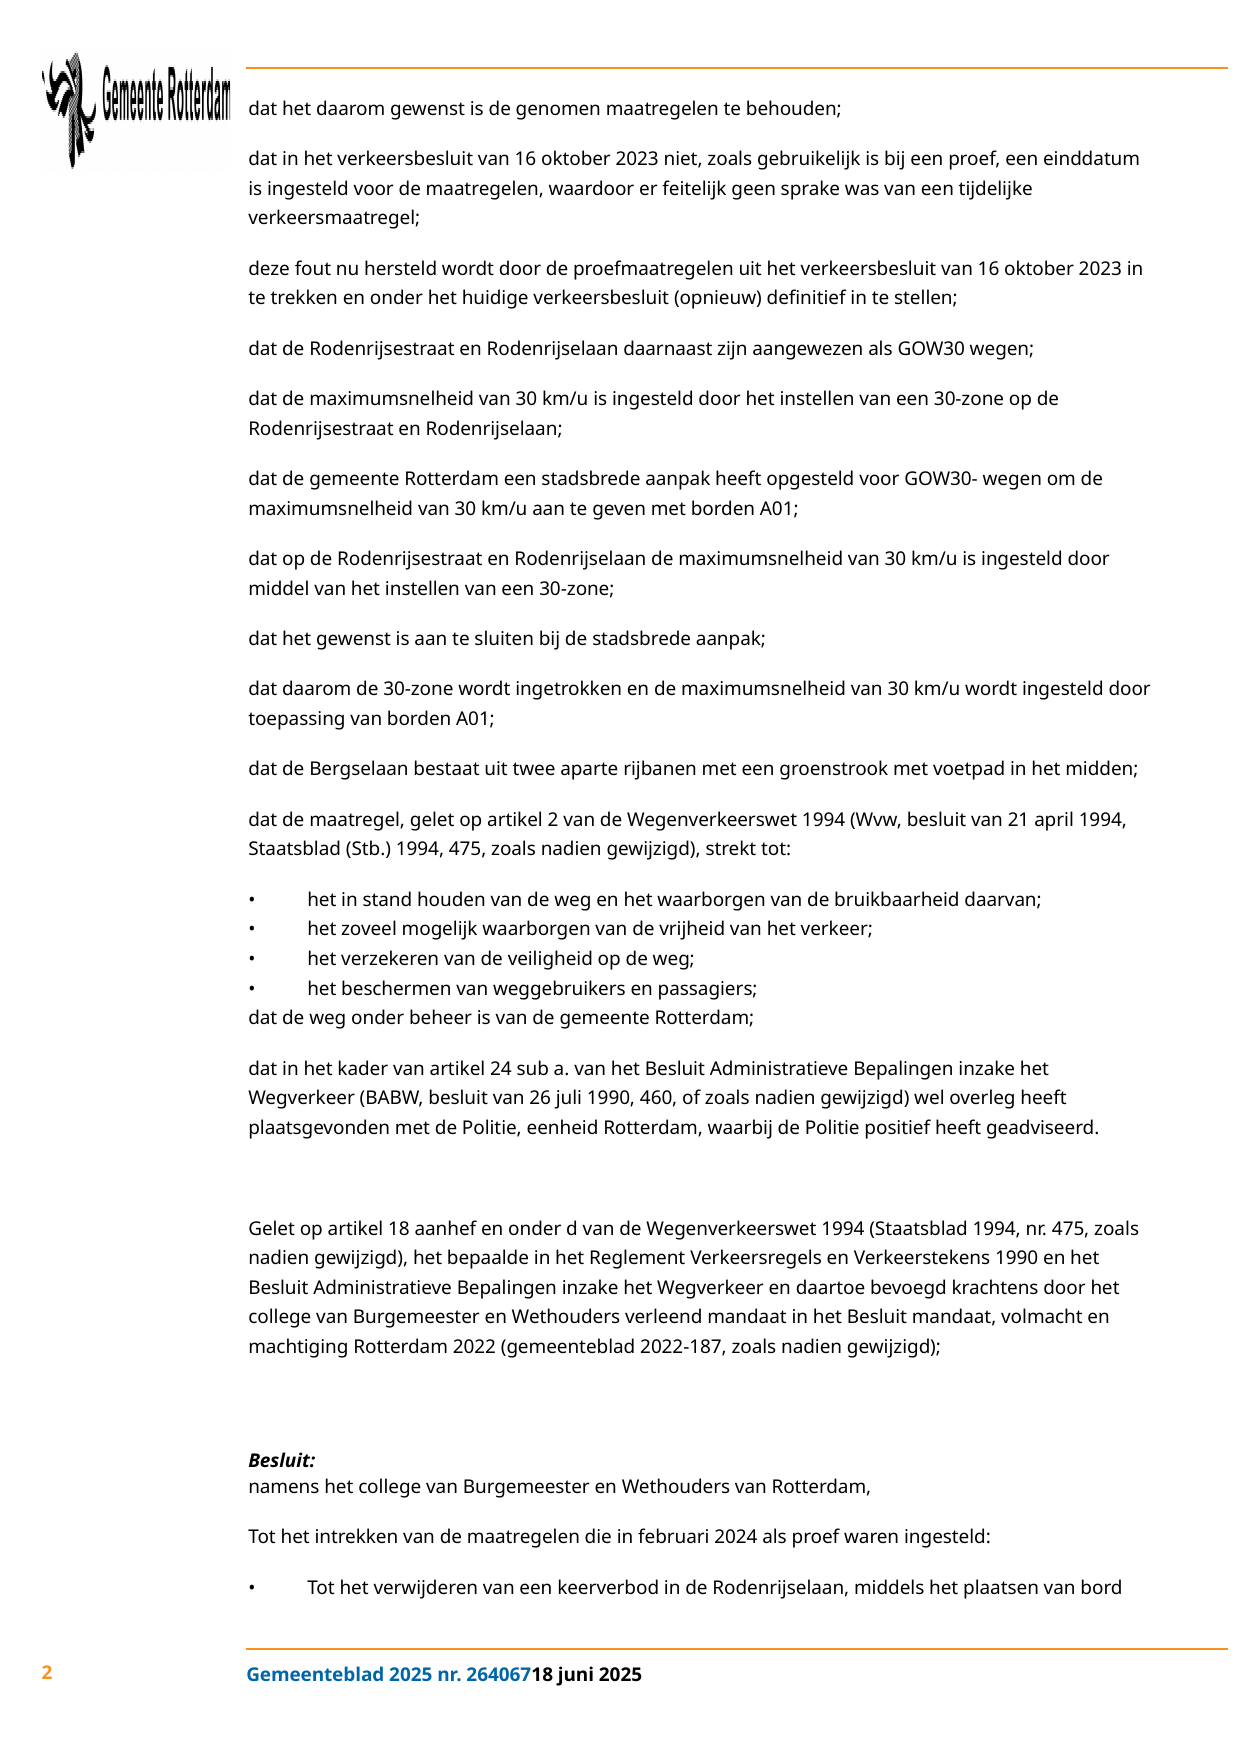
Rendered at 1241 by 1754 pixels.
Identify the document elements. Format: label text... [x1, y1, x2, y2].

list het zoveel mogelijk waarborgen van de vrijheid van het verkeer; [248, 916, 1152, 941]
list het beschermen van weggebruikers en passagiers; [248, 975, 1152, 1001]
picture [41, 47, 231, 172]
text Besluit: [248, 1447, 1152, 1473]
text dat in het verkeersbesluit van 16 oktober 2023 niet, zoals gebruikelijk is bij een proef, een einddatum is ingesteld voor de maatregelen, waardoor er feitelijk geen sprake was van een tijdelijke verkeersmaatregel; [248, 145, 1152, 230]
list het in stand houden van de weg en het waarborgen van de bruikbaarheid daarvan; [248, 886, 1152, 912]
text dat in het kader van artikel 24 sub a. van het Besluit Administratieve Bepalingen inzake het Wegverkeer (BABW, besluit van 26 juli 1990, 460, of zoals nadien gewijzigd) wel overleg heeft plaatsgevonden met de Politie, eenheid Rotterdam, waarbij de Politie positief heeft geadviseerd. [248, 1055, 1152, 1140]
text dat de maximumsnelheid van 30 km/u is ingesteld door het instellen van een 30-zone op de Rodenrijsestraat en Rodenrijselaan; [248, 385, 1152, 441]
text dat op de Rodenrijsestraat en Rodenrijselaan de maximumsnelheid van 30 km/u is ingesteld door middel van het instellen van een 30-zone; [248, 545, 1152, 601]
text dat de weg onder beheer is van de gemeente Rotterdam; [248, 1004, 1152, 1030]
text dat daarom de 30-zone wordt ingetrokken en de maximumsnelheid van 30 km/u wordt ingesteld door toepassing van borden A01; [248, 676, 1152, 731]
text dat het daarom gewenst is de genomen maatregelen te behouden; [248, 95, 1152, 121]
text dat het gewenst is aan te sluiten bij de stadsbrede aanpak; [248, 625, 1152, 651]
text dat de gemeente Rotterdam een stadsbrede aanpak heeft opgesteld voor GOW30- wegen om de maximumsnelheid van 30 km/u aan te geven met borden A01; [248, 465, 1152, 521]
text deze fout nu hersteld wordt door de proefmaatregelen uit het verkeersbesluit van 16 oktober 2023 in te trekken en onder het huidige verkeersbesluit (opnieuw) definitief in te stellen; [248, 255, 1152, 310]
text Gelet op artikel 18 aanhef en onder d van de Wegenverkeerswet 1994 (Staatsblad 1994, nr. 475, zoals nadien gewijzigd), het bepaalde in het Reglement Verkeersregels en Verkeerstekens 1990 en het Besluit Administratieve Bepalingen inzake het Wegverkeer en daartoe bevoegd krachtens door het college van Burgemeester en Wethouders verleend mandaat in het Besluit mandaat, volmacht en machtiging Rotterdam 2022 (gemeenteblad 2022-187, zoals nadien gewijzigd); [248, 1215, 1152, 1359]
text dat de Bergselaan bestaat uit twee aparte rijbanen met een groenstrook met voetpad in het midden; [248, 756, 1152, 781]
list Tot het verwijderen van een keerverbod in de Rodenrijselaan, middels het plaatsen van bord [248, 1574, 1152, 1600]
text dat de maatregel, gelet op artikel 2 van de Wegenverkeerswet 1994 (Wvw, besluit van 21 april 1994, Staatsblad (Stb.) 1994, 475, zoals nadien gewijzigd), strekt tot: [248, 806, 1152, 861]
text dat de Rodenrijsestraat en Rodenrijselaan daarnaast zijn aangewezen als GOW30 wegen; [248, 335, 1152, 361]
list het verzekeren van de veiligheid op de weg; [248, 945, 1152, 971]
text Tot het intrekken van de maatregelen die in februari 2024 als proef waren ingesteld: [248, 1524, 1152, 1549]
text namens het college van Burgemeester en Wethouders van Rotterdam, [248, 1473, 1152, 1499]
